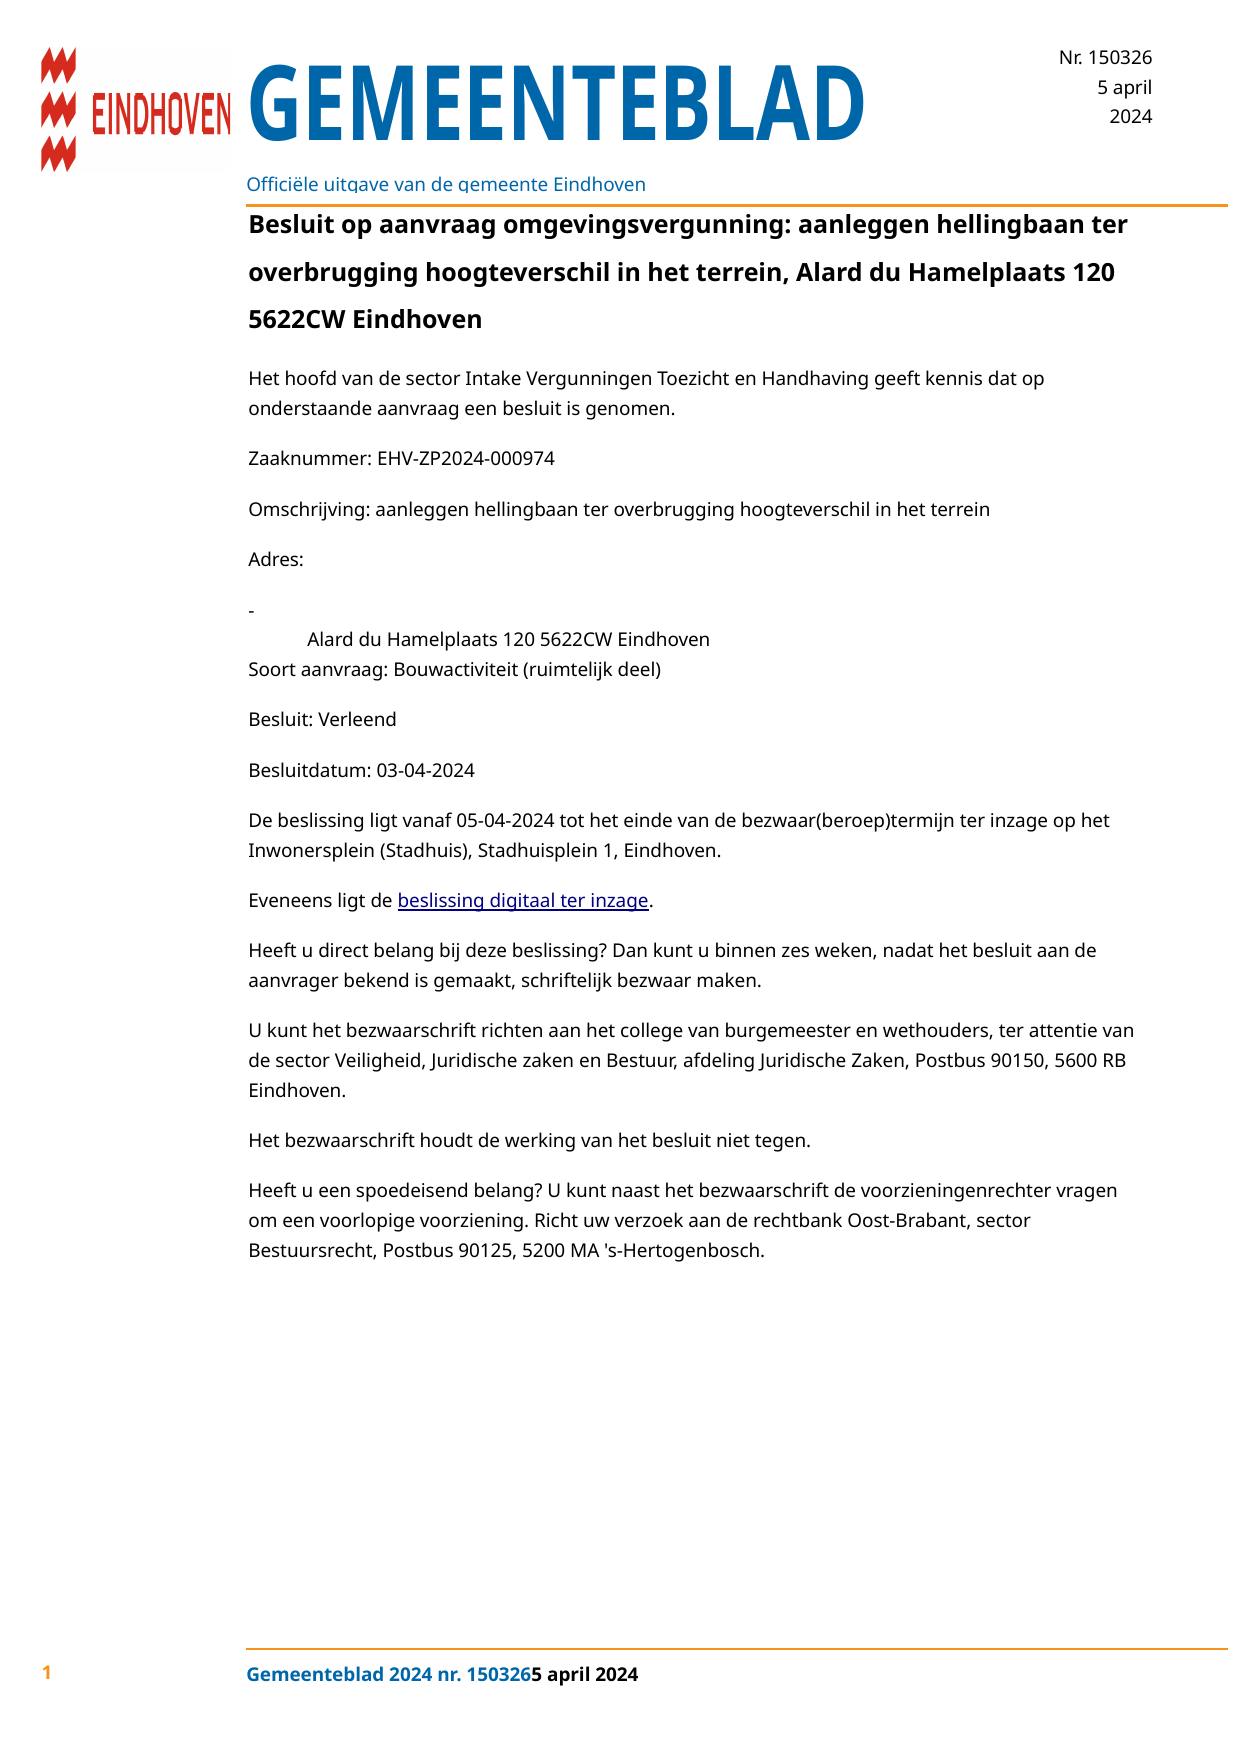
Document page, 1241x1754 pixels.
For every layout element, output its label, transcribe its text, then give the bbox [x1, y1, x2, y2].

text Zaaknummer: EHV-ZP2024-000974 [248, 446, 1152, 471]
text Omschrijving: aanleggen hellingbaan ter overbrugging hoogteverschil in het terrein [248, 496, 1152, 522]
text Besluitdatum: 03-04-2024 [248, 757, 1152, 782]
text Besluit: Verleend [248, 706, 1152, 732]
text Heeft u een spoedeisend belang? U kunt naast het bezwaarschrift de voorzieningenrechter vragen om een voorlopige voorziening. Richt uw verzoek aan de rechtbank Oost-Brabant, sector Bestuursrecht, Postbus 90125, 5200 MA 's-Hertogenbosch. [248, 1178, 1152, 1262]
text Heeft u direct belang bij deze beslissing? Dan kunt u binnen zes weken, nadat het besluit aan de aanvrager bekend is gemaakt, schriftelijk bezwaar maken. [248, 938, 1152, 993]
list Alard du Hamelplaats 120 5622CW Eindhoven [248, 626, 1152, 652]
text Adres: [248, 546, 1152, 572]
text Eveneens ligt de beslissing digitaal ter inzage. [248, 887, 1152, 913]
text De beslissing ligt vanaf 05-04-2024 tot het einde van de bezwaar(beroep)termijn ter inzage op het Inwonersplein (Stadhuis), Stadhuisplein 1, Eindhoven. [248, 807, 1152, 862]
picture [41, 47, 231, 172]
text U kunt het bezwaarschrift richten aan het college van burgemeester en wethouders, ter attentie van de sector Veiligheid, Juridische zaken en Bestuur, afdeling Juridische Zaken, Postbus 90150, 5600 RB Eindhoven. [248, 1018, 1152, 1102]
text Het bezwaarschrift houdt de werking van het besluit niet tegen. [248, 1127, 1152, 1153]
text Besluit op aanvraag omgevingsvergunning: aanleggen hellingbaan ter overbrugging hoogteverschil in het terrein, Alard du Hamelplaats 120 5622CW Eindhoven [248, 207, 1152, 336]
text Soort aanvraag: Bouwactiviteit (ruimtelijk deel) [248, 656, 1152, 682]
text Het hoofd van de sector Intake Vergunningen Toezicht en Handhaving geeft kennis dat op onderstaande aanvraag een besluit is genomen. [248, 366, 1152, 421]
